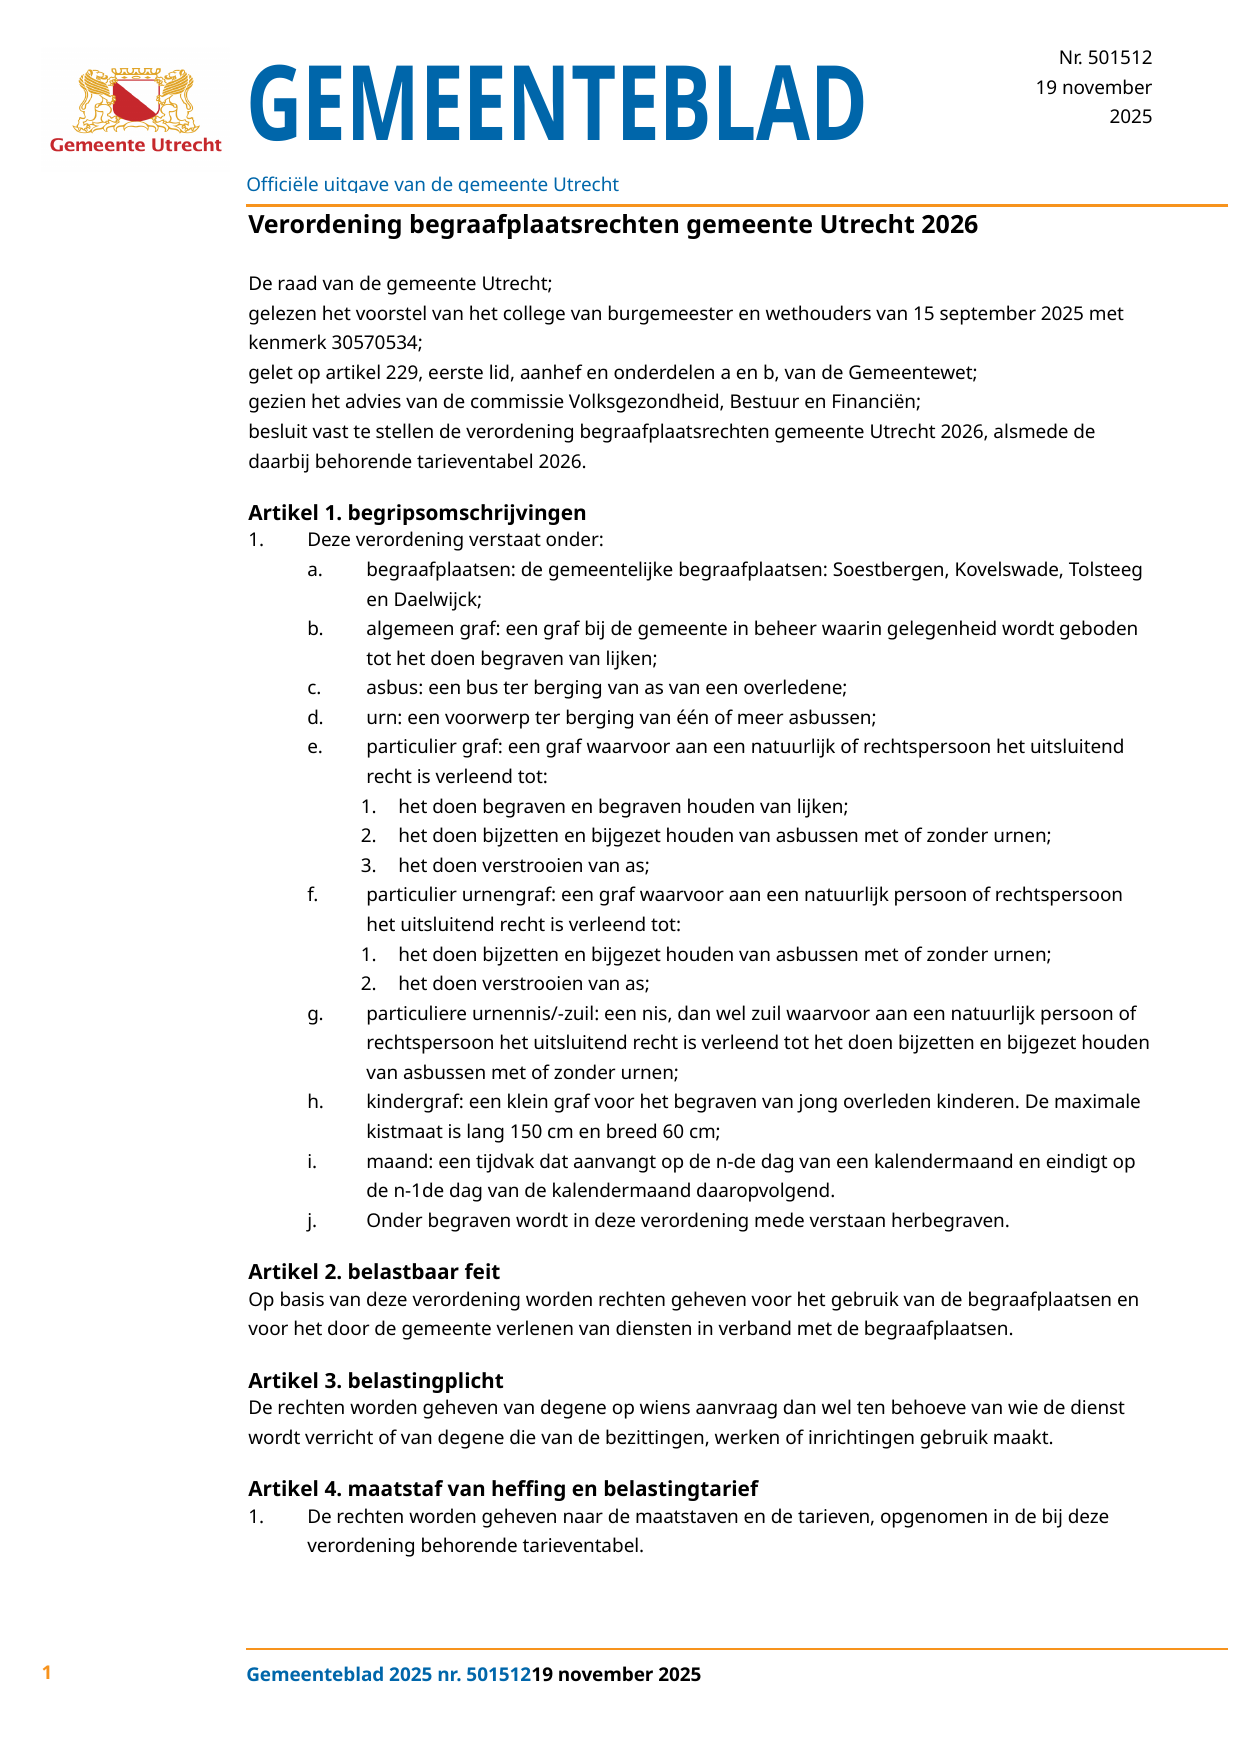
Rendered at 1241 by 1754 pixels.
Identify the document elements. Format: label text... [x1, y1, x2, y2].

picture [41, 47, 231, 172]
text gelet op artikel 229, eerste lid, aanhef en onderdelen a en b, van de Gemeentewet; [248, 359, 1152, 385]
text Artikel 4. maatstaf van heffing en belastingtarief [248, 1474, 1152, 1503]
list het doen bijzetten en bijgezet houden van asbussen met of zonder urnen; [361, 941, 1152, 967]
list asbus: een bus ter berging van as van een overledene; [307, 674, 1152, 700]
list particuliere urnennis/-zuil: een nis, dan wel zuil waarvoor aan een natuurlijk persoon of rechtspersoon het uitsluitend recht is verleend tot het doen bijzetten en bijgezet houden van asbussen met of zonder urnen; [307, 1000, 1152, 1085]
list Onder begraven wordt in deze verordening mede verstaan herbegraven. [307, 1207, 1152, 1233]
list particulier urnengraf: een graf waarvoor aan een natuurlijk persoon of rechtspersoon het uitsluitend recht is verleend tot: [307, 882, 1152, 937]
list het doen begraven en begraven houden van lijken; [361, 793, 1152, 819]
list algemeen graf: een graf bij de gemeente in beheer waarin gelegenheid wordt geboden tot het doen begraven van lijken; [307, 615, 1152, 671]
list De rechten worden geheven naar de maatstaven en de tarieven, opgenomen in de bij deze verordening behorende tarieventabel. [248, 1503, 1152, 1558]
text besluit vast te stellen de verordening begraafplaatsrechten gemeente Utrecht 2026, alsmede de daarbij behorende tarieventabel 2026. [248, 418, 1152, 473]
list maand: een tijdvak dat aanvangt op de n-de dag van een kalendermaand en eindigt op de n-1de dag van de kalendermaand daaropvolgend. [307, 1148, 1152, 1203]
list het doen bijzetten en bijgezet houden van asbussen met of zonder urnen; [361, 822, 1152, 848]
text Artikel 2. belastbaar feit [248, 1257, 1152, 1286]
text De rechten worden geheven van degene op wiens aanvraag dan wel ten behoeve van wie de dienst wordt verricht of van degene die van de bezittingen, werken of inrichtingen gebruik maakt. [248, 1394, 1152, 1450]
text Artikel 1. begripsomschrijvingen [248, 498, 1152, 527]
list het doen verstrooien van as; [361, 852, 1152, 878]
text Op basis van deze verordening worden rechten geheven voor het gebruik van de begraafplaatsen en voor het door de gemeente verlenen van diensten in verband met de begraafplaatsen. [248, 1286, 1152, 1341]
list kindergraf: een klein graf voor het begraven van jong overleden kinderen. De maximale kistmaat is lang 150 cm en breed 60 cm; [307, 1089, 1152, 1144]
text gelezen het voorstel van het college van burgemeester en wethouders van 15 september 2025 met kenmerk 30570534; [248, 300, 1152, 355]
list Deze verordening verstaat onder: [248, 527, 1152, 552]
list het doen verstrooien van as; [361, 970, 1152, 996]
list particulier graf: een graf waarvoor aan een natuurlijk of rechtspersoon het uitsluitend recht is verleend tot: [307, 734, 1152, 789]
text Artikel 3. belastingplicht [248, 1366, 1152, 1394]
text De raad van de gemeente Utrecht; [248, 270, 1152, 296]
list begraafplaatsen: de gemeentelijke begraafplaatsen: Soestbergen, Kovelswade, Tolsteeg en Daelwijck; [307, 556, 1152, 612]
list urn: een voorwerp ter berging van één of meer asbussen; [307, 704, 1152, 730]
text gezien het advies van de commissie Volksgezondheid, Bestuur en Financiën; [248, 389, 1152, 414]
text Verordening begraafplaatsrechten gemeente Utrecht 2026 [248, 207, 1152, 241]
